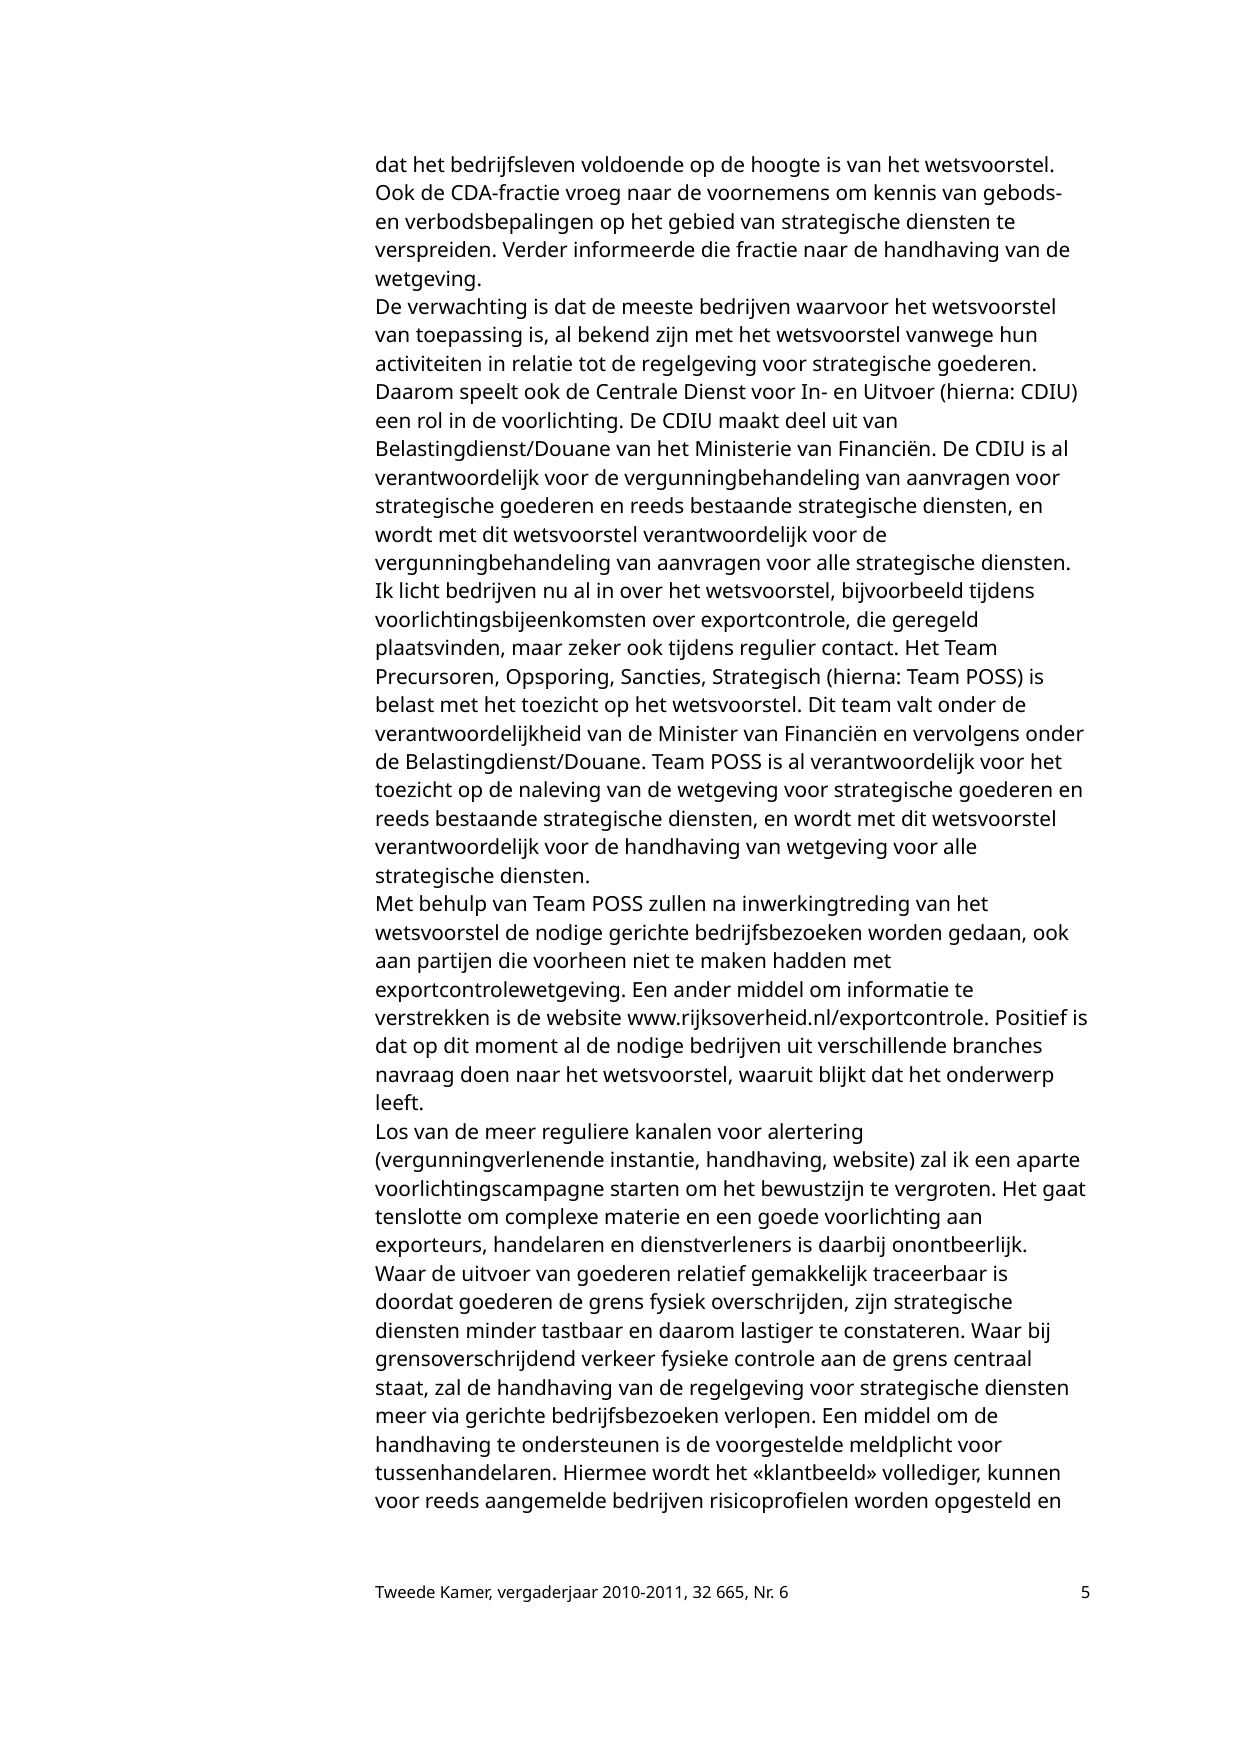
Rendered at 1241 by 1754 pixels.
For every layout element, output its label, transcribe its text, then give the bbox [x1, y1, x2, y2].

text De verwachting is dat de meeste bedrijven waarvoor het wetsvoorstel van toepassing is, al bekend zijn met het wetsvoorstel vanwege hun activiteiten in relatie tot de regelgeving voor strategische goederen. Daarom speelt ook de Centrale Dienst voor In- en Uitvoer (hierna: CDIU) een rol in de voorlichting. De CDIU maakt deel uit van Belastingdienst/Douane van het Ministerie van Financiën. De CDIU is al verantwoordelijk voor de vergunningbehandeling van aanvragen voor strategische goederen en reeds bestaande strategische diensten, en wordt met dit wetsvoorstel verantwoordelijk voor de vergunningbehandeling van aanvragen voor alle strategische diensten. Ik licht bedrijven nu al in over het wetsvoorstel, bijvoorbeeld tijdens voorlichtingsbijeenkomsten over exportcontrole, die geregeld plaatsvinden, maar zeker ook tijdens regulier contact. Het Team Precursoren, Opsporing, Sancties, Strategisch (hierna: Team POSS) is belast met het toezicht op het wetsvoorstel. Dit team valt onder de verantwoordelijkheid van de Minister van Financiën en vervolgens onder de Belastingdienst/Douane. Team POSS is al verantwoordelijk voor het toezicht op de naleving van de wetgeving voor strategische goederen en reeds bestaande strategische diensten, en wordt met dit wetsvoorstel verantwoordelijk voor de handhaving van wetgeving voor alle strategische diensten. [375, 292, 1090, 889]
text dat het bedrijfsleven voldoende op de hoogte is van het wetsvoorstel. Ook de CDA-fractie vroeg naar de voornemens om kennis van gebods- en verbodsbepalingen op het gebied van strategische diensten te verspreiden. Verder informeerde die fractie naar de handhaving van de wetgeving. [375, 150, 1090, 292]
text Waar de uitvoer van goederen relatief gemakkelijk traceerbaar is doordat goederen de grens fysiek overschrijden, zijn strategische diensten minder tastbaar en daarom lastiger te constateren. Waar bij grensoverschrijdend verkeer fysieke controle aan de grens centraal staat, zal de handhaving van de regelgeving voor strategische diensten meer via gerichte bedrijfsbezoeken verlopen. Een middel om de handhaving te ondersteunen is de voorgestelde meldplicht voor tussenhandelaren. Hiermee wordt het «klantbeeld» vollediger, kunnen voor reeds aangemelde bedrijven risicoprofielen worden opgesteld en [375, 1259, 1090, 1515]
text Los van de meer reguliere kanalen voor alertering (vergunningverlenende instantie, handhaving, website) zal ik een aparte voorlichtingscampagne starten om het bewustzijn te vergroten. Het gaat tenslotte om complexe materie en een goede voorlichting aan exporteurs, handelaren en dienstverleners is daarbij onontbeerlijk. [375, 1117, 1090, 1259]
text Met behulp van Team POSS zullen na inwerkingtreding van het wetsvoorstel de nodige gerichte bedrijfsbezoeken worden gedaan, ook aan partijen die voorheen niet te maken hadden met exportcontrolewetgeving. Een ander middel om informatie te verstrekken is de website www.rijksoverheid.nl/exportcontrole. Positief is dat op dit moment al de nodige bedrijven uit verschillende branches navraag doen naar het wetsvoorstel, waaruit blijkt dat het onderwerp leeft. [375, 889, 1090, 1117]
